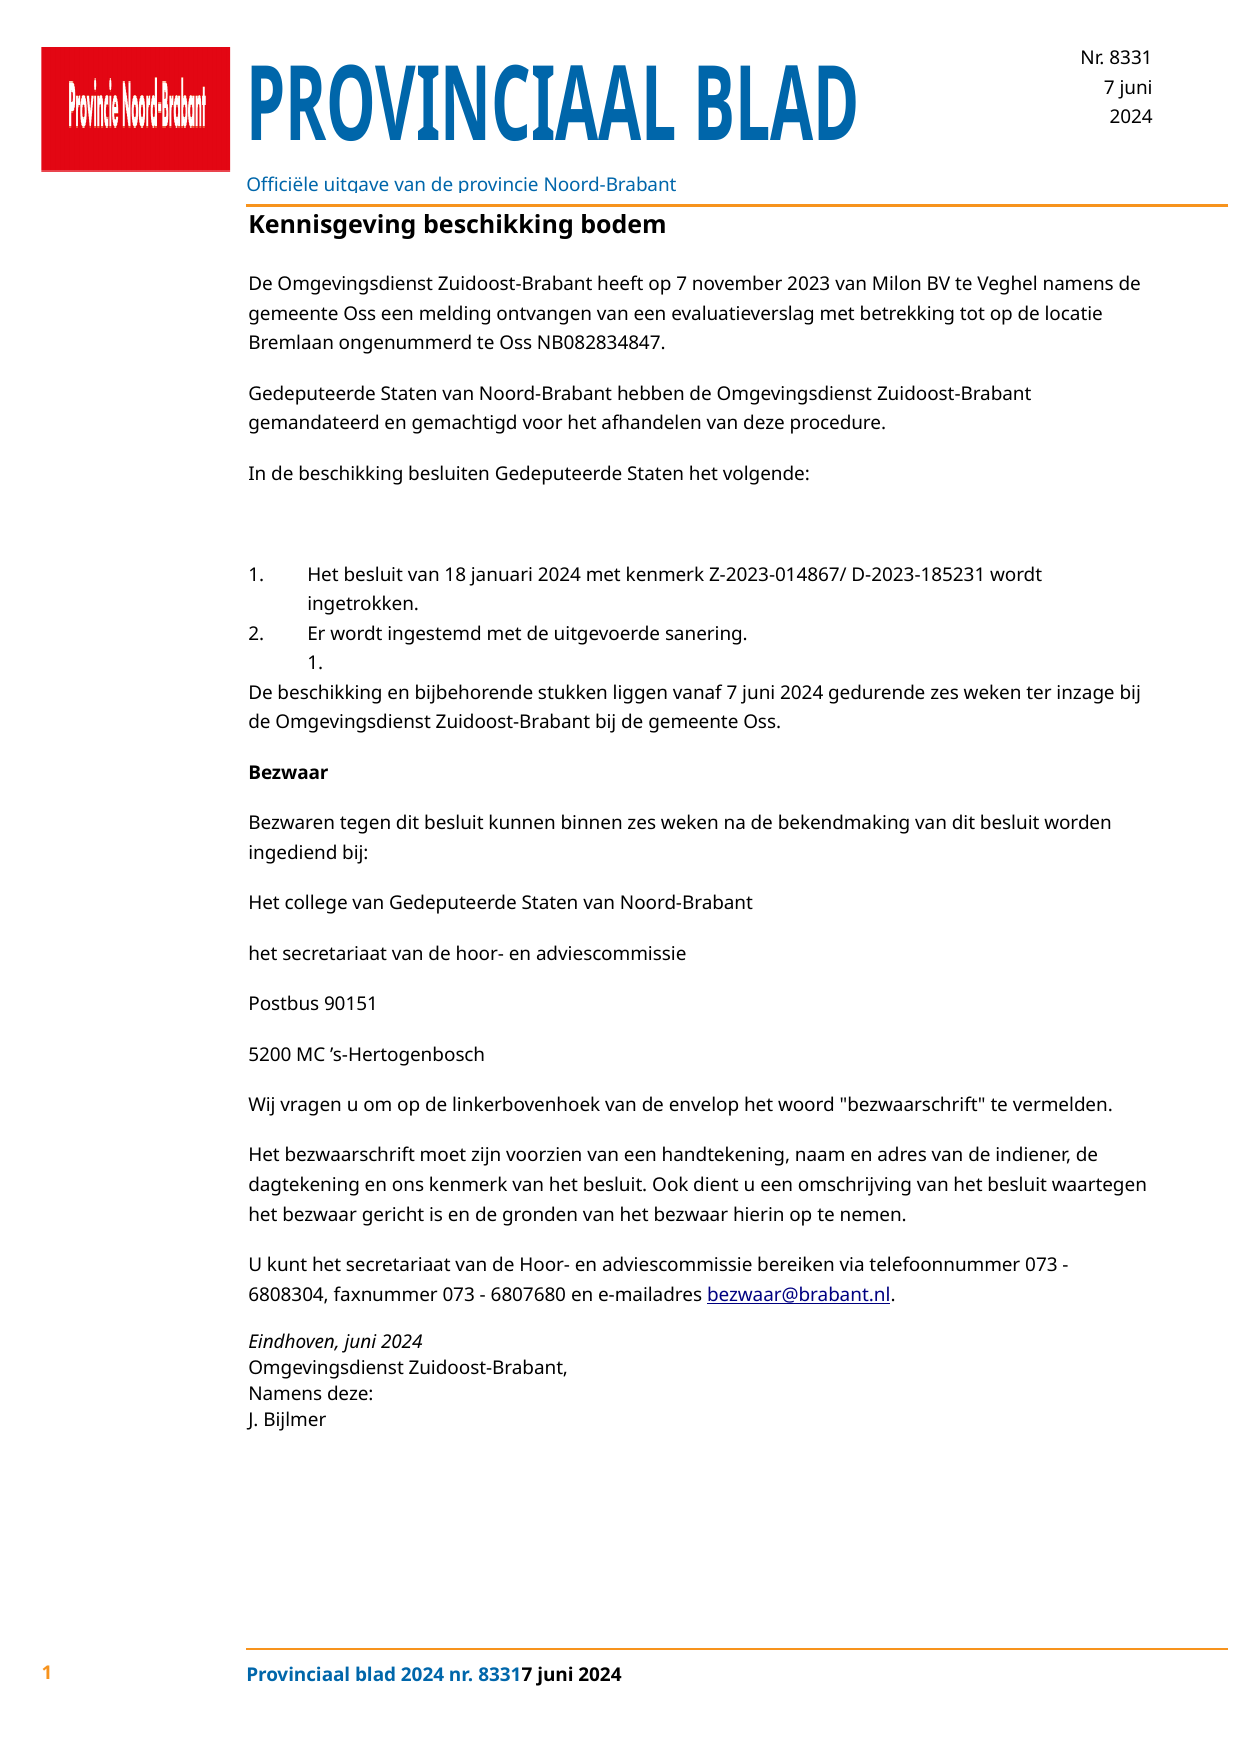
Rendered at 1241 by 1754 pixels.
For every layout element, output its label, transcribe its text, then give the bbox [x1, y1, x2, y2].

text De Omgevingsdienst Zuidoost-Brabant heeft op 7 november 2023 van Milon BV te Veghel namens de gemeente Oss een melding ontvangen van een evaluatieverslag met betrekking tot op de locatie Bremlaan ongenummerd te Oss NB082834847. [248, 270, 1152, 355]
text het secretariaat van de hoor- en adviescommissie [248, 940, 1152, 966]
text Kennisgeving beschikking bodem [248, 207, 1152, 241]
text Gedeputeerde Staten van Noord-Brabant hebben de Omgevingsdienst Zuidoost-Brabant gemandateerd en gemachtigd voor het afhandelen van deze procedure. [248, 380, 1152, 435]
text Het bezwaarschrift moet zijn voorzien van een handtekening, naam en adres van de indiener, de dagtekening en ons kenmerk van het besluit. Ook dient u een omschrijving van het besluit waartegen het bezwaar gericht is en de gronden van het bezwaar hierin op te nemen. [248, 1142, 1152, 1226]
text Het college van Gedeputeerde Staten van Noord-Brabant [248, 889, 1152, 915]
list Het besluit van 18 januari 2024 met kenmerk Z-2023-014867/ D-2023-185231 wordt ingetrokken. [248, 561, 1152, 616]
picture [41, 47, 231, 172]
text In de beschikking besluiten Gedeputeerde Staten het volgende: [248, 460, 1152, 486]
text Bezwaren tegen dit besluit kunnen binnen zes weken na de bekendmaking van dit besluit worden ingediend bij: [248, 809, 1152, 865]
list Er wordt ingestemd met de uitgevoerde sanering. [248, 620, 1152, 646]
text De beschikking en bijbehorende stukken liggen vanaf 7 juni 2024 gedurende zes weken ter inzage bij de Omgevingsdienst Zuidoost-Brabant bij de gemeente Oss. [248, 679, 1152, 734]
text Namens deze: [248, 1380, 1152, 1406]
text Bezwaar [248, 759, 1152, 785]
text Eindhoven, juni 2024 [248, 1328, 1152, 1354]
text Wij vragen u om op de linkerbovenhoek van de envelop het woord "bezwaarschrift" te vermelden. [248, 1091, 1152, 1117]
text Postbus 90151 [248, 990, 1152, 1016]
text J. Bijlmer [248, 1406, 1152, 1431]
text U kunt het secretariaat van de Hoor- en adviescommissie bereiken via telefoonnummer 073 - 6808304, faxnummer 073 - 6807680 en e-mailadres bezwaar@brabant.nl. [248, 1251, 1152, 1306]
text 5200 MC ’s-Hertogenbosch [248, 1041, 1152, 1066]
text Omgevingsdienst Zuidoost-Brabant, [248, 1354, 1152, 1380]
